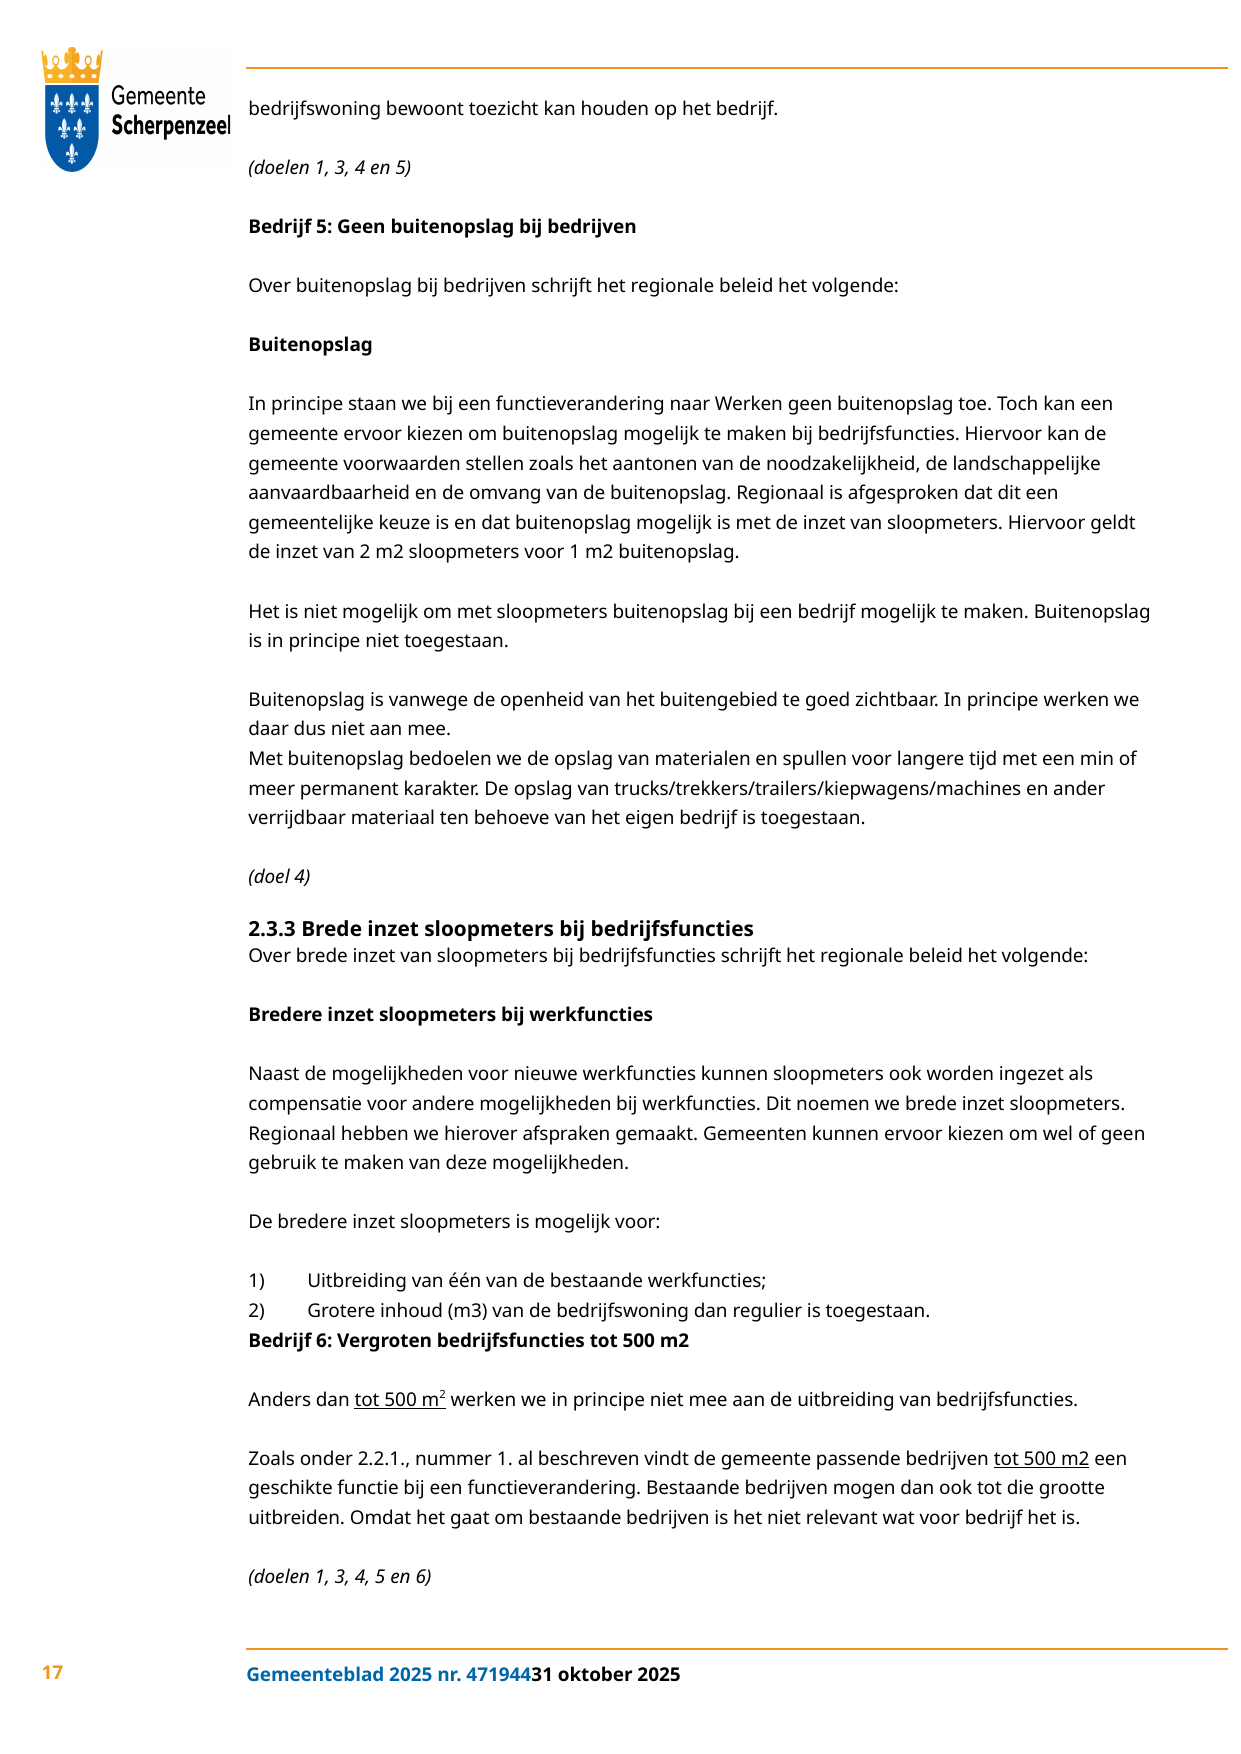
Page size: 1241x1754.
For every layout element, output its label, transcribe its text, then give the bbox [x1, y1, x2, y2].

text In principe staan we bij een functieverandering naar Werken geen buitenopslag toe. Toch kan een gemeente ervoor kiezen om buitenopslag mogelijk te maken bij bedrijfsfuncties. Hiervoor kan de gemeente voorwaarden stellen zoals het aantonen van de noodzakelijkheid, de landschappelijke aanvaardbaarheid en de omvang van de buitenopslag. Regionaal is afgesproken dat dit een gemeentelijke keuze is en dat buitenopslag mogelijk is met de inzet van sloopmeters. Hiervoor geldt de inzet van 2 m2 sloopmeters voor 1 m2 buitenopslag. [248, 391, 1152, 564]
picture [41, 47, 231, 172]
text Bredere inzet sloopmeters bij werkfuncties [248, 1001, 1152, 1027]
text Buitenopslag [248, 331, 1152, 357]
text 2.3.3 Brede inzet sloopmeters bij bedrijfsfuncties [248, 914, 1152, 942]
text (doelen 1, 3, 4 en 5) [248, 154, 1152, 180]
table_header Anders dan tot 500 m2 werken we in principe niet mee aan de uitbreiding van bedrijfsfuncties. [248, 1386, 1152, 1412]
text De bredere inzet sloopmeters is mogelijk voor: [248, 1208, 1152, 1234]
text Zoals onder 2.2.1., nummer 1. al beschreven vindt de gemeente passende bedrijven tot 500 m2 een geschikte functie bij een functieverandering. Bestaande bedrijven mogen dan ook tot die grootte uitbreiden. Omdat het gaat om bestaande bedrijven is het niet relevant wat voor bedrijf het is. [248, 1445, 1152, 1529]
text Naast de mogelijkheden voor nieuwe werkfuncties kunnen sloopmeters ook worden ingezet als compensatie voor andere mogelijkheden bij werkfuncties. Dit noemen we brede inzet sloopmeters. Regionaal hebben we hierover afspraken gemaakt. Gemeenten kunnen ervoor kiezen om wel of geen gebruik te maken van deze mogelijkheden. [248, 1061, 1152, 1175]
text Over brede inzet van sloopmeters bij bedrijfsfuncties schrijft het regionale beleid het volgende: [248, 942, 1152, 968]
text Over buitenopslag bij bedrijven schrijft het regionale beleid het volgende: [248, 272, 1152, 298]
table_header Het is niet mogelijk om met sloopmeters buitenopslag bij een bedrijf mogelijk te maken. Buitenopslag is in principe niet toegestaan. [248, 598, 1152, 653]
text bedrijfswoning bewoont toezicht kan houden op het bedrijf. [248, 95, 1152, 121]
text Buitenopslag is vanwege de openheid van het buitengebied te goed zichtbaar. In principe werken we daar dus niet aan mee. [248, 686, 1152, 741]
text Bedrijf 5: Geen buitenopslag bij bedrijven [248, 213, 1152, 239]
text Met buitenopslag bedoelen we de opslag van materialen en spullen voor langere tijd met een min of meer permanent karakter. De opslag van trucks/trekkers/trailers/kiepwagens/machines en ander verrijdbaar materiaal ten behoeve van het eigen bedrijf is toegestaan. [248, 745, 1152, 830]
list Grotere inhoud (m3) van de bedrijfswoning dan regulier is toegestaan. [248, 1297, 1152, 1323]
text Bedrijf 6: Vergroten bedrijfsfuncties tot 500 m2 [248, 1327, 1152, 1353]
list Uitbreiding van één van de bestaande werkfuncties; [248, 1268, 1152, 1293]
text (doel 4) [248, 863, 1152, 889]
text (doelen 1, 3, 4, 5 en 6) [248, 1563, 1152, 1589]
